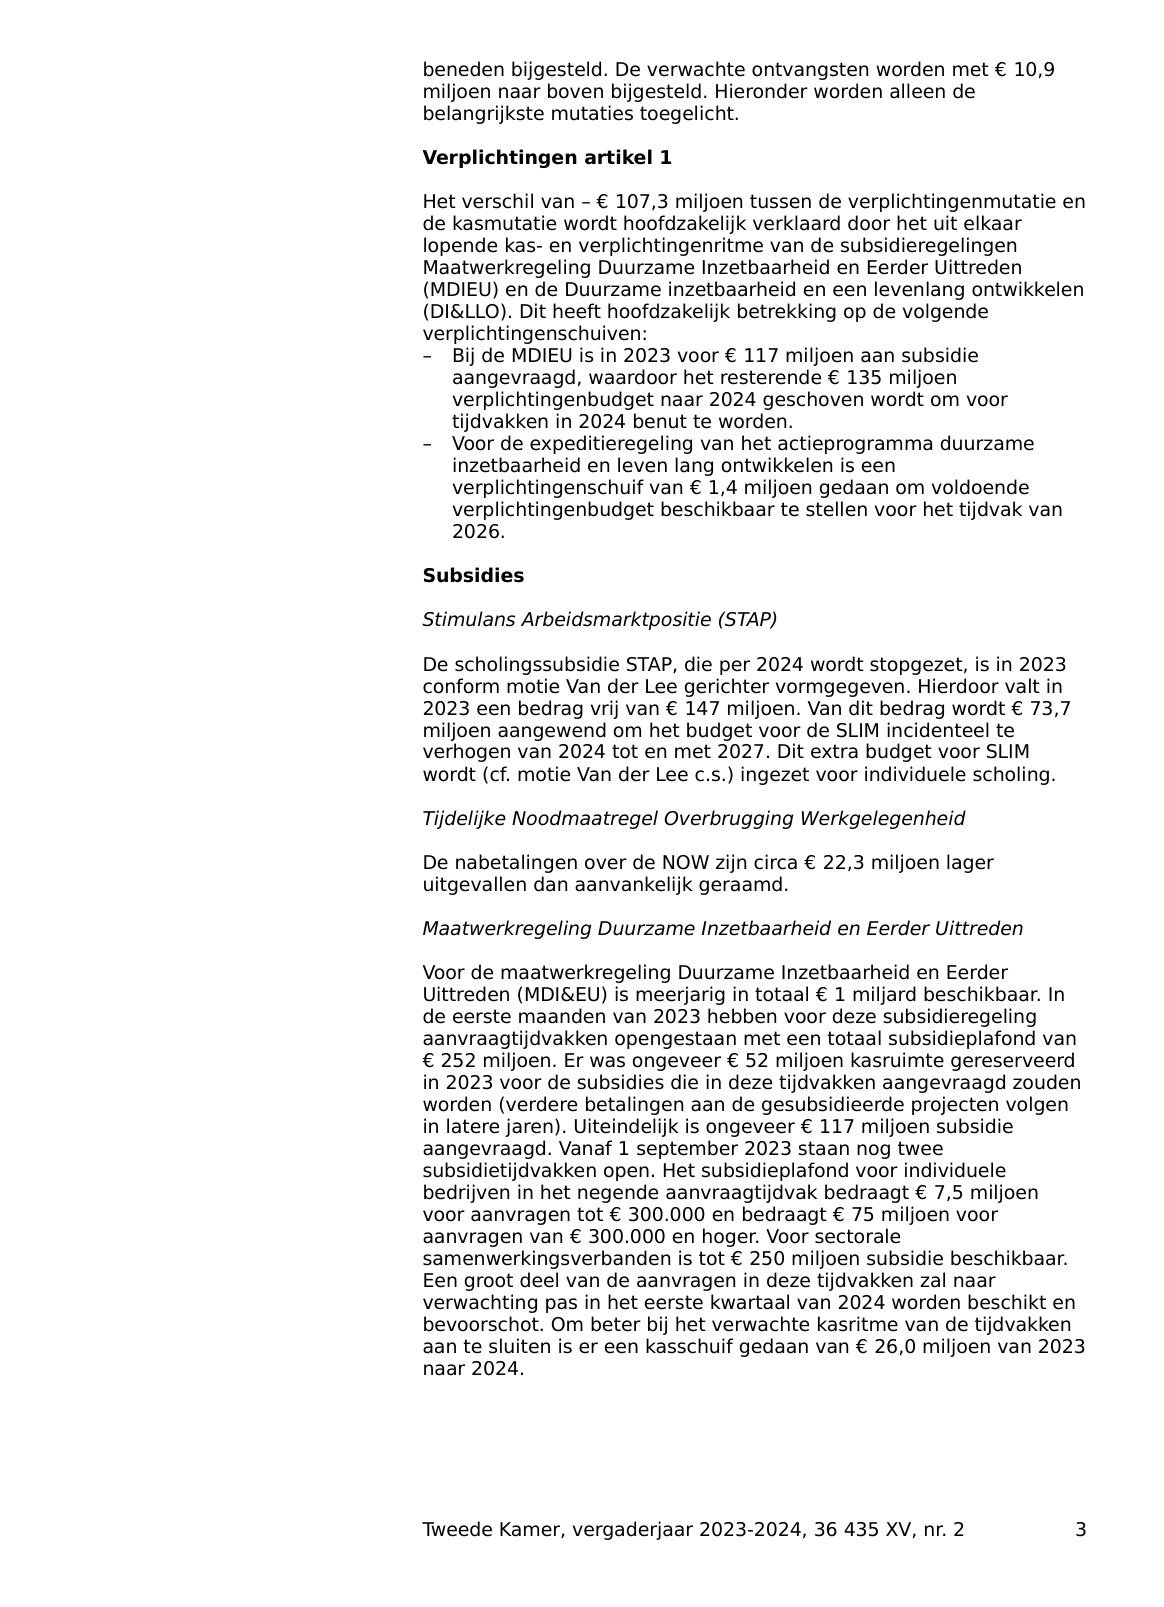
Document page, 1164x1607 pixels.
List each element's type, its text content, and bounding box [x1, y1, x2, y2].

text De scholingssubsidie STAP, die per 2024 wordt stopgezet, is in 2023 conform motie Van der Lee gerichter vormgegeven. Hierdoor valt in 2023 een bedrag vrij van € 147 miljoen. Van dit bedrag wordt € 73,7 miljoen aangewend om het budget voor de SLIM incidenteel te verhogen van 2024 tot en met 2027. Dit extra budget voor SLIM wordt (cf. motie Van der Lee c.s.) ingezet voor individuele scholing. [422, 653, 1087, 785]
subtitle Stimulans Arbeidsmarktpositie (STAP) [422, 609, 1087, 631]
text – Voor de expeditieregeling van het actieprogramma duurzame inzetbaarheid en leven lang ontwikkelen is een verplichtingenschuif van € 1,4 miljoen gedaan om voldoende verplichtingenbudget beschikbaar te stellen voor het tijdvak van 2026. [422, 433, 1087, 543]
text Voor de maatwerkregeling Duurzame Inzetbaarheid en Eerder Uittreden (MDI&EU) is meerjarig in totaal € 1 miljard beschikbaar. In de eerste maanden van 2023 hebben voor deze subsidieregeling aanvraagtĳdvakken opengestaan met een totaal subsidieplafond van € 252 miljoen. Er was ongeveer € 52 miljoen kasruimte gereserveerd in 2023 voor de subsidies die in deze tĳdvakken aangevraagd zouden worden (verdere betalingen aan de gesubsidieerde projecten volgen in latere jaren). Uiteindelĳk is ongeveer € 117 miljoen subsidie aangevraagd. Vanaf 1 september 2023 staan nog twee subsidietijdvakken open. Het subsidieplafond voor individuele bedrijven in het negende aanvraagtijdvak bedraagt € 7,5 miljoen voor aanvragen tot € 300.000 en bedraagt € 75 miljoen voor aanvragen van € 300.000 en hoger. Voor sectorale samenwerkingsverbanden is tot € 250 miljoen subsidie beschikbaar. Een groot deel van de aanvragen in deze tijdvakken zal naar verwachting pas in het eerste kwartaal van 2024 worden beschikt en bevoorschot. Om beter bĳ het verwachte kasritme van de tĳdvakken aan te sluiten is er een kasschuif gedaan van € 26,0 miljoen van 2023 naar 2024. [422, 962, 1087, 1380]
text – Bij de MDIEU is in 2023 voor € 117 miljoen aan subsidie aangevraagd, waardoor het resterende € 135 miljoen verplichtingenbudget naar 2024 geschoven wordt om voor tijdvakken in 2024 benut te worden. [422, 345, 1087, 433]
text De nabetalingen over de NOW zijn circa € 22,3 miljoen lager uitgevallen dan aanvankelijk geraamd. [422, 852, 1087, 896]
subtitle Maatwerkregeling Duurzame Inzetbaarheid en Eerder Uittreden [422, 918, 1087, 940]
subtitle Tijdelijke Noodmaatregel Overbrugging Werkgelegenheid [422, 808, 1087, 829]
text beneden bijgesteld. De verwachte ontvangsten worden met € 10,9 miljoen naar boven bijgesteld. Hieronder worden alleen de belangrijkste mutaties toegelicht. [422, 59, 1087, 125]
subtitle Subsidies [422, 565, 1087, 587]
subtitle Verplichtingen artikel 1 [422, 147, 1087, 169]
text Het verschil van – € 107,3 miljoen tussen de verplichtingenmutatie en de kasmutatie wordt hoofdzakelijk verklaard door het uit elkaar lopende kas- en verplichtingenritme van de subsidieregelingen Maatwerkregeling Duurzame Inzetbaarheid en Eerder Uittreden (MDIEU) en de Duurzame inzetbaarheid en een levenlang ontwikkelen (DI&LLO). Dit heeft hoofdzakelijk betrekking op de volgende verplichtingenschuiven: [422, 191, 1087, 345]
